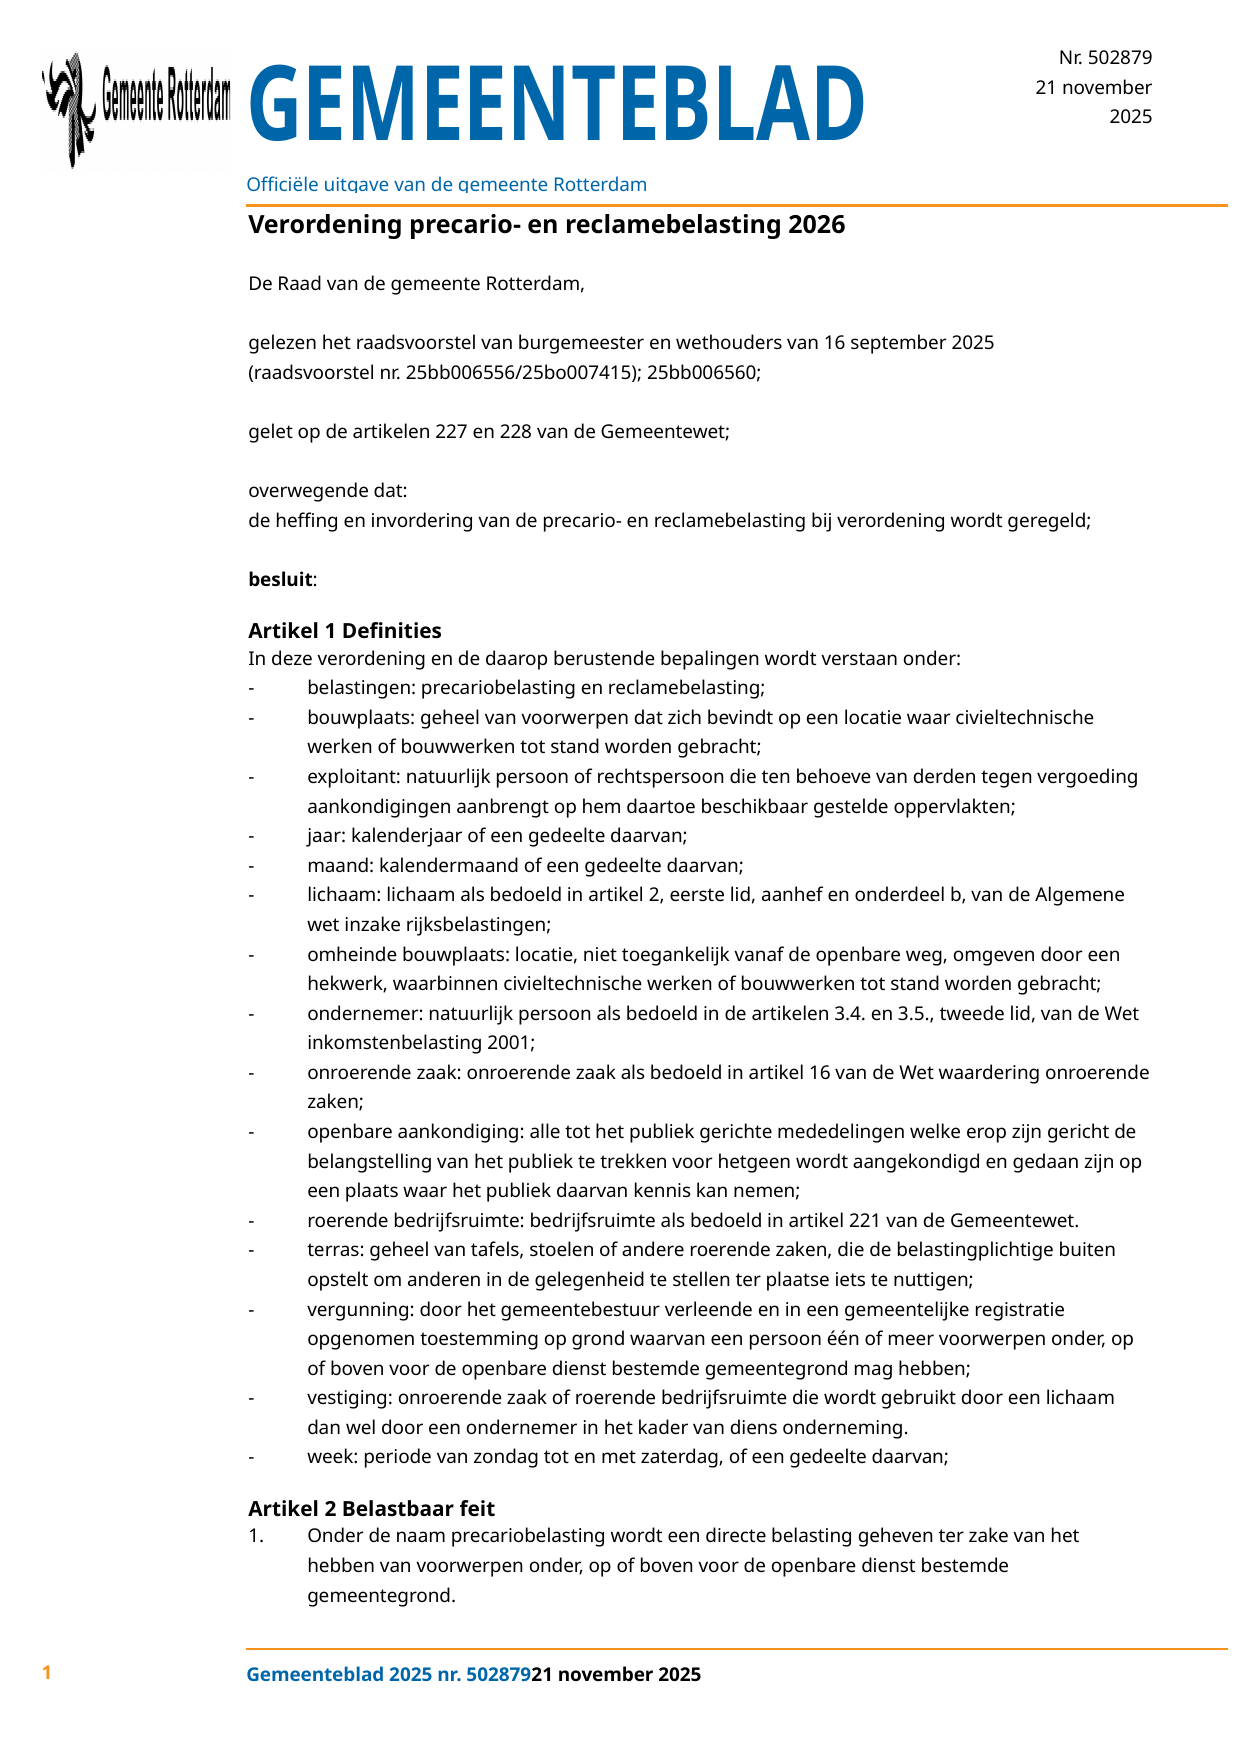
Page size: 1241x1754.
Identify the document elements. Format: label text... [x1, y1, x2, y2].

list lichaam: lichaam als bedoeld in artikel 2, eerste lid, aanhef en onderdeel b, van de Algemene wet inzake rijksbelastingen; [248, 882, 1152, 937]
list bouwplaats: geheel van voorwerpen dat zich bevindt op een locatie waar civieltechnische werken of bouwwerken tot stand worden gebracht; [248, 704, 1152, 759]
list jaar: kalenderjaar of een gedeelte daarvan; [248, 822, 1152, 848]
list openbare aankondiging: alle tot het publiek gerichte mededelingen welke erop zijn gericht de belangstelling van het publiek te trekken voor hetgeen wordt aangekondigd en gedaan zijn op een plaats waar het publiek daarvan kennis kan nemen; [248, 1118, 1152, 1203]
text In deze verordening en de daarop berustende bepalingen wordt verstaan onder: [248, 645, 1152, 671]
list Onder de naam precariobelasting wordt een directe belasting geheven ter zake van het hebben van voorwerpen onder, op of boven voor de openbare dienst bestemde gemeentegrond. [248, 1523, 1152, 1607]
list exploitant: natuurlijk persoon of rechtspersoon die ten behoeve van derden tegen vergoeding aankondigingen aanbrengt op hem daartoe beschikbaar gestelde oppervlakten; [248, 763, 1152, 819]
list belastingen: precariobelasting en reclamebelasting; [248, 674, 1152, 700]
list terras: geheel van tafels, stoelen of andere roerende zaken, die de belastingplichtige buiten opstelt om anderen in de gelegenheid te stellen ter plaatse iets te nuttigen; [248, 1237, 1152, 1292]
text Artikel 2 Belastbaar feit [248, 1494, 1152, 1523]
text De Raad van de gemeente Rotterdam, [248, 270, 1152, 296]
list omheinde bouwplaats: locatie, niet toegankelijk vanaf de openbare weg, omgeven door een hekwerk, waarbinnen civieltechnische werken of bouwwerken tot stand worden gebracht; [248, 941, 1152, 996]
list week: periode van zondag tot en met zaterdag, of een gedeelte daarvan; [248, 1444, 1152, 1469]
text gelezen het raadsvoorstel van burgemeester en wethouders van 16 september 2025 [248, 329, 1152, 355]
text Verordening precario- en reclamebelasting 2026 [248, 207, 1152, 241]
list onroerende zaak: onroerende zaak als bedoeld in artikel 16 van de Wet waardering onroerende zaken; [248, 1059, 1152, 1114]
list maand: kalendermaand of een gedeelte daarvan; [248, 852, 1152, 878]
list vestiging: onroerende zaak of roerende bedrijfsruimte die wordt gebruikt door een lichaam dan wel door een ondernemer in het kader van diens onderneming. [248, 1384, 1152, 1440]
text overwegende dat: [248, 477, 1152, 503]
list vergunning: door het gemeentebestuur verleende en in een gemeentelijke registratie opgenomen toestemming op grond waarvan een persoon één of meer voorwerpen onder, op of boven voor de openbare dienst bestemde gemeentegrond mag hebben; [248, 1296, 1152, 1381]
list roerende bedrijfsruimte: bedrijfsruimte als bedoeld in artikel 221 van de Gemeentewet. [248, 1207, 1152, 1233]
text de heffing en invordering van de precario- en reclamebelasting bij verordening wordt geregeld; [248, 507, 1152, 533]
text (raadsvoorstel nr. 25bb006556/25bo007415); 25bb006560; [248, 359, 1152, 385]
text gelet op de artikelen 227 en 228 van de Gemeentewet; [248, 418, 1152, 444]
text Artikel 1 Definities [248, 617, 1152, 645]
text besluit: [248, 566, 1152, 592]
list ondernemer: natuurlijk persoon als bedoeld in de artikelen 3.4. en 3.5., tweede lid, van de Wet inkomstenbelasting 2001; [248, 1000, 1152, 1055]
picture [41, 47, 231, 172]
